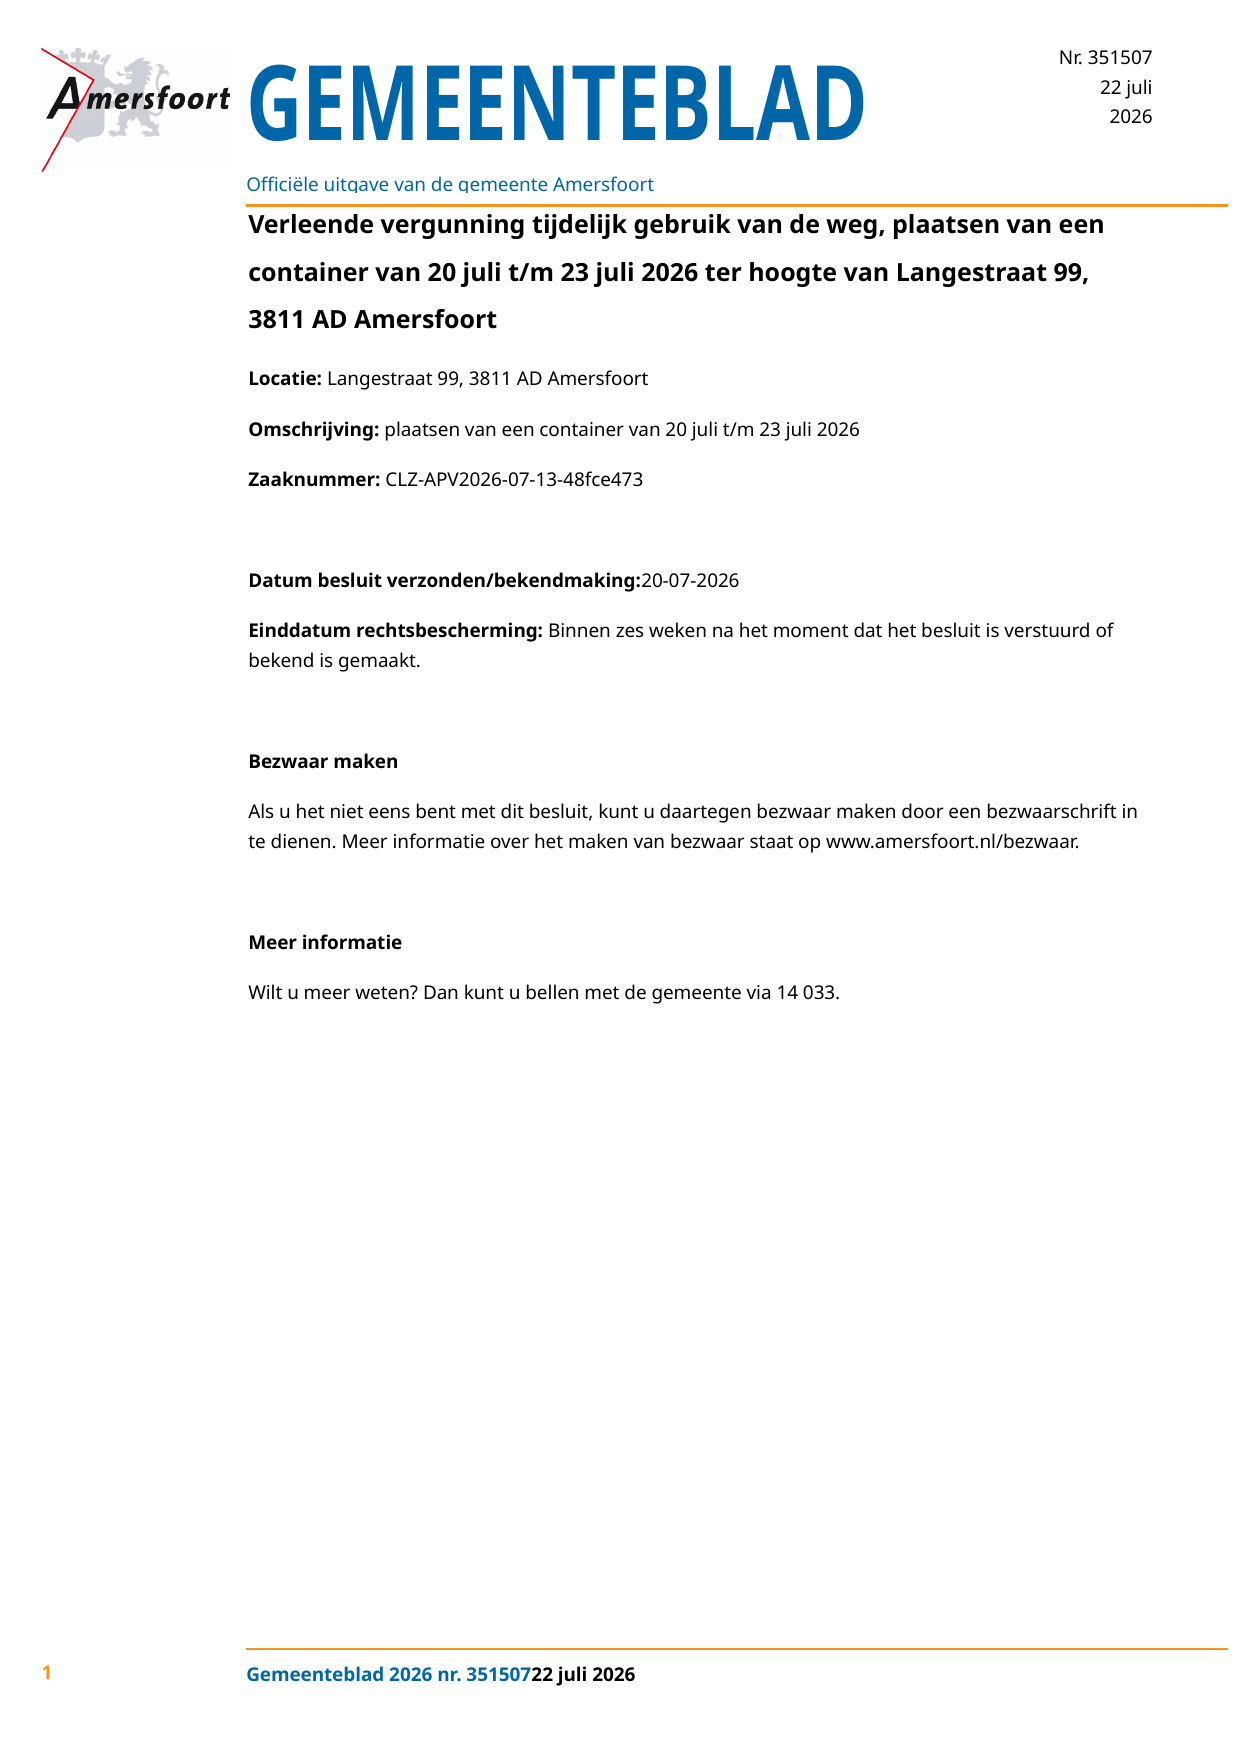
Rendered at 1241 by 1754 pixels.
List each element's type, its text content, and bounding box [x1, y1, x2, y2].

picture [41, 47, 231, 172]
text Verleende vergunning tijdelijk gebruik van de weg, plaatsen van een container van 20 juli t/m 23 juli 2026 ter hoogte van Langestraat 99, 3811 AD Amersfoort [248, 207, 1152, 336]
text Locatie: Langestraat 99, 3811 AD Amersfoort [248, 366, 1152, 391]
text Bezwaar maken [248, 748, 1152, 774]
text Datum besluit verzonden/bekendmaking:20-07-2026 [248, 567, 1152, 593]
text Meer informatie [248, 929, 1152, 954]
text Einddatum rechtsbescherming: Binnen zes weken na het moment dat het besluit is verstuurd of bekend is gemaakt. [248, 618, 1152, 673]
text Wilt u meer weten? Dan kunt u bellen met de gemeente via 14 033. [248, 979, 1152, 1005]
text Als u het niet eens bent met dit besluit, kunt u daartegen bezwaar maken door een bezwaarschrift in te dienen. Meer informatie over het maken van bezwaar staat op www.amersfoort.nl/bezwaar. [248, 798, 1152, 854]
text Omschrijving: plaatsen van een container van 20 juli t/m 23 juli 2026 [248, 416, 1152, 442]
text Zaaknummer: CLZ-APV2026-07-13-48fce473 [248, 466, 1152, 492]
